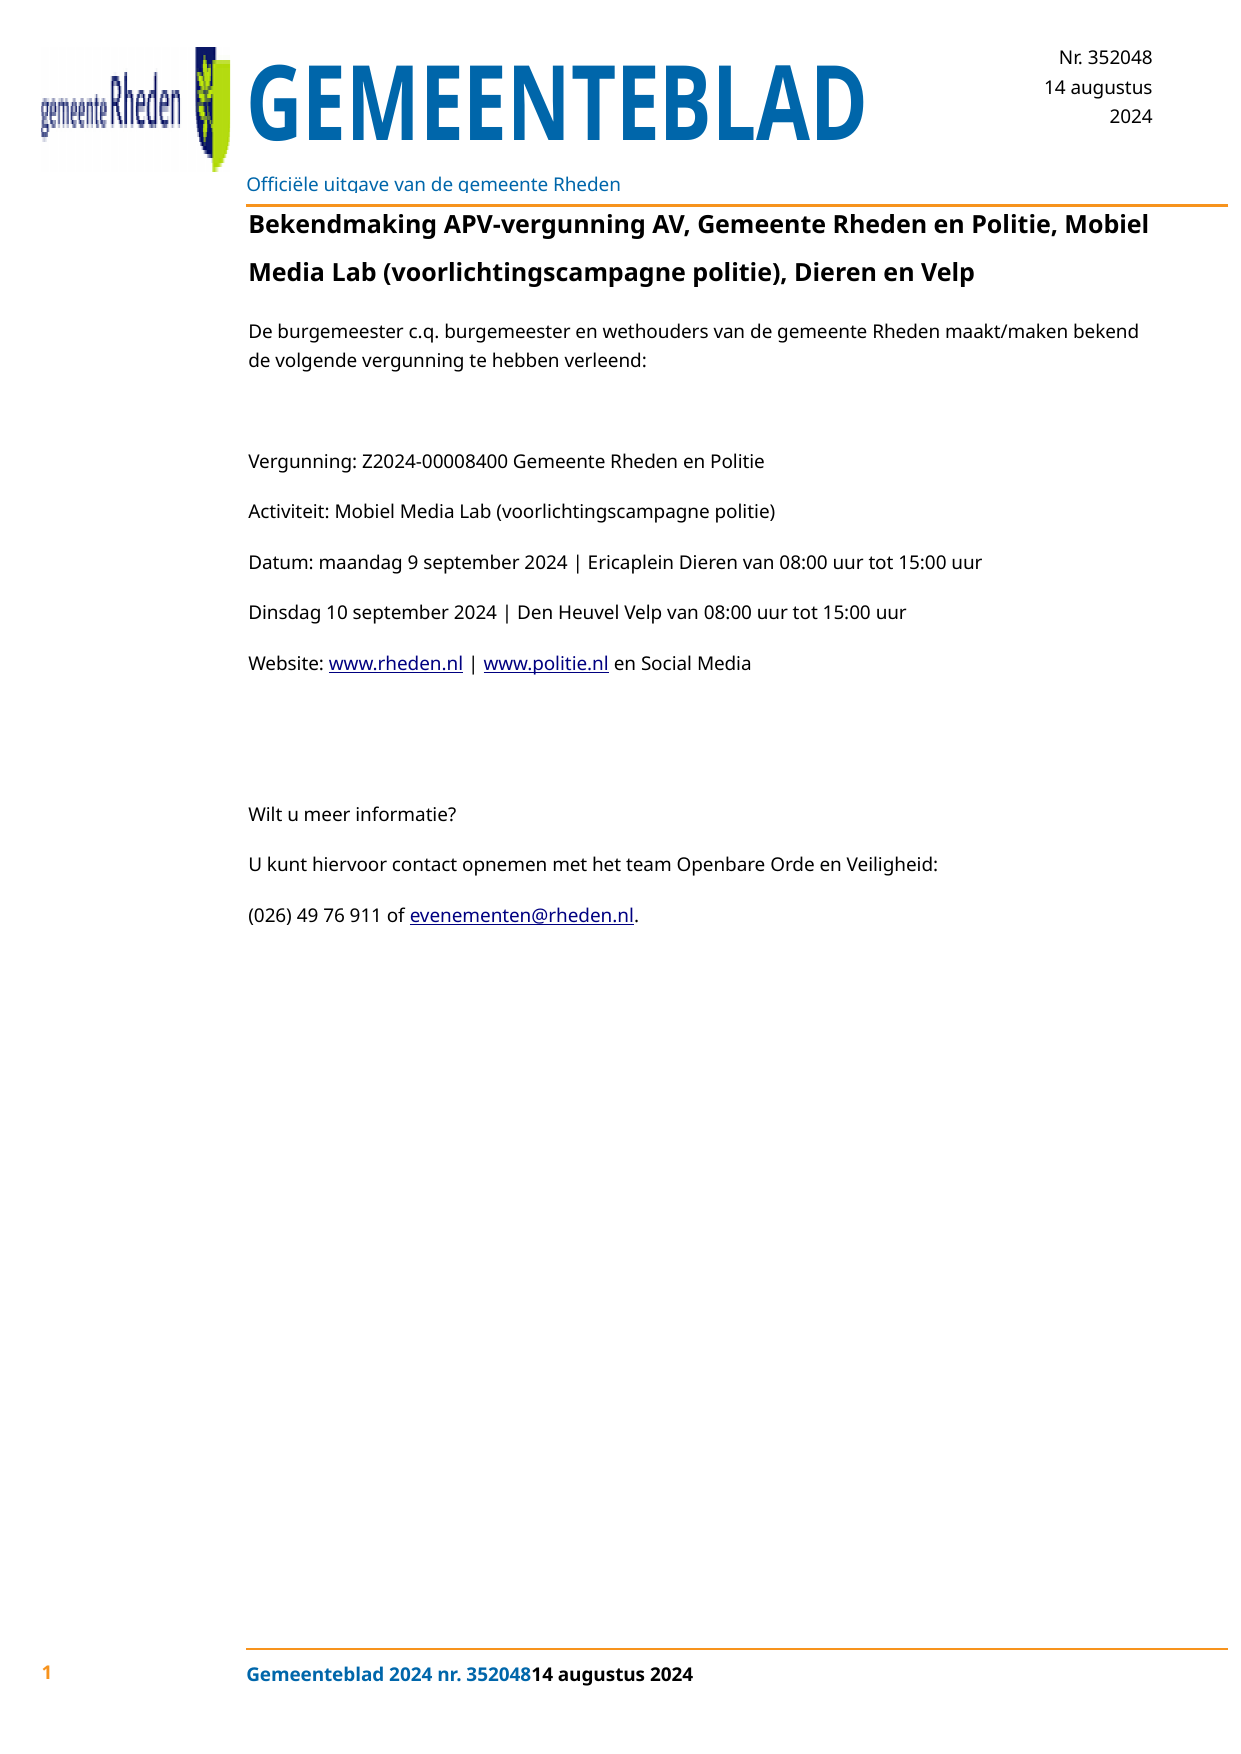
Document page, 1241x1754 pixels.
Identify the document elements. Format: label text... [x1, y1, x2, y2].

text Datum: maandag 9 september 2024 | Ericaplein Dieren van 08:00 uur tot 15:00 uur [248, 549, 1152, 575]
text Bekendmaking APV-vergunning AV, Gemeente Rheden en Politie, Mobiel Media Lab (voorlichtingscampagne politie), Dieren en Velp [248, 207, 1152, 288]
text Website: www.rheden.nl | www.politie.nl en Social Media [248, 650, 1152, 676]
text De burgemeester c.q. burgemeester en wethouders van de gemeente Rheden maakt/maken bekend de volgende vergunning te hebben verleend: [248, 318, 1152, 373]
text (026) 49 76 911 of evenementen@rheden.nl. [248, 902, 1152, 928]
text Vergunning: Z2024-00008400 Gemeente Rheden en Politie [248, 448, 1152, 474]
text Activiteit: Mobiel Media Lab (voorlichtingscampagne politie) [248, 499, 1152, 524]
text Wilt u meer informatie? [248, 801, 1152, 827]
text Dinsdag 10 september 2024 | Den Heuvel Velp van 08:00 uur tot 15:00 uur [248, 599, 1152, 625]
text U kunt hiervoor contact opnemen met het team Openbare Orde en Veiligheid: [248, 852, 1152, 877]
picture [41, 47, 231, 172]
